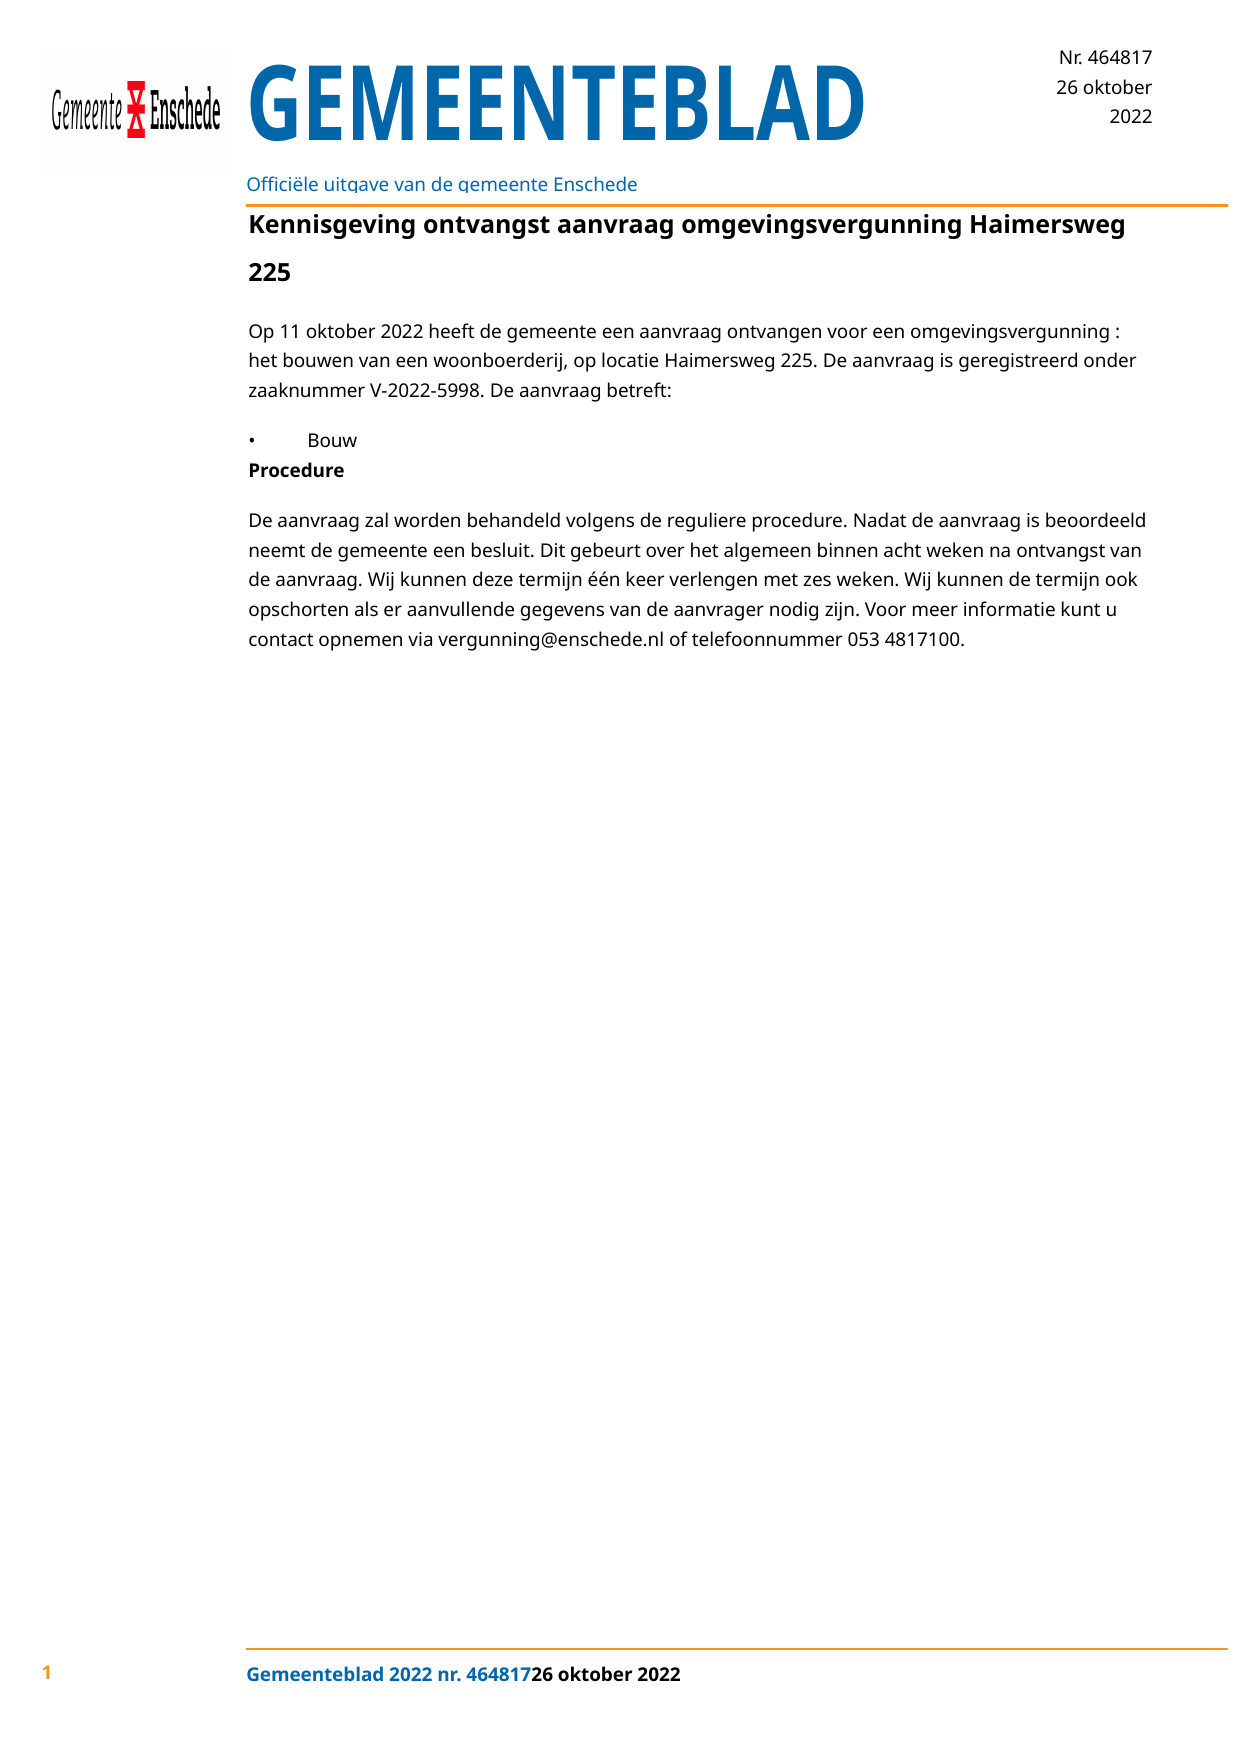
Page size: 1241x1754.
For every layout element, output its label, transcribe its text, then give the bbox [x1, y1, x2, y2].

text De aanvraag zal worden behandeld volgens de reguliere procedure. Nadat de aanvraag is beoordeeld neemt de gemeente een besluit. Dit gebeurt over het algemeen binnen acht weken na ontvangst van de aanvraag. Wij kunnen deze termijn één keer verlengen met zes weken. Wij kunnen de termijn ook opschorten als er aanvullende gegevens van de aanvrager nodig zijn. Voor meer informatie kunt u contact opnemen via vergunning@enschede.nl of telefoonnummer 053 4817100. [248, 507, 1152, 652]
text Op 11 oktober 2022 heeft de gemeente een aanvraag ontvangen voor een omgevingsvergunning : het bouwen van een woonboerderij, op locatie Haimersweg 225. De aanvraag is geregistreerd onder zaaknummer V-2022-5998. De aanvraag betreft: [248, 318, 1152, 403]
text Kennisgeving ontvangst aanvraag omgevingsvergunning Haimersweg 225 [248, 207, 1152, 288]
list Bouw [248, 427, 1152, 453]
picture [41, 47, 231, 172]
text Procedure [248, 457, 1152, 483]
